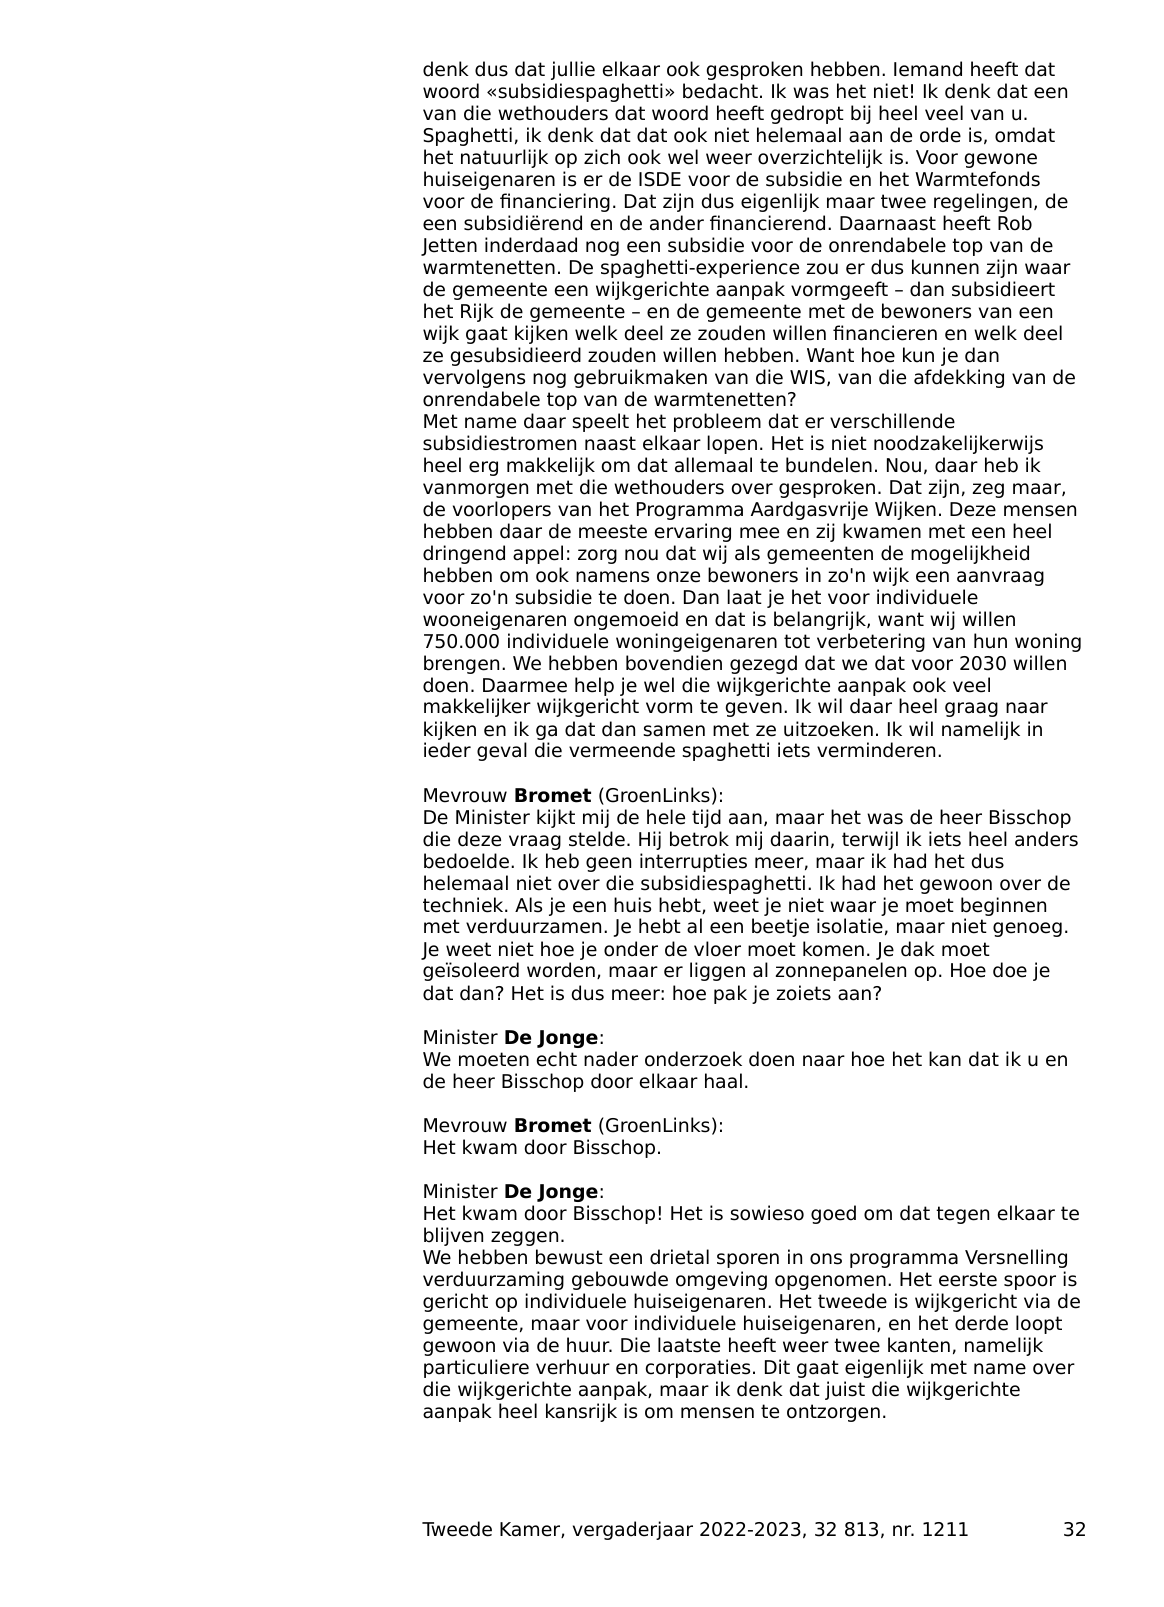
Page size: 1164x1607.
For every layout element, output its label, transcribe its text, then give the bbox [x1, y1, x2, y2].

text Mevrouw Bromet (GroenLinks): [422, 1115, 1087, 1137]
text Spaghetti, ik denk dat dat ook niet helemaal aan de orde is, omdat het natuurlijk op zich ook wel weer overzichtelijk is. Voor gewone huiseigenaren is er de ISDE voor de subsidie en het Warmtefonds voor de financiering. Dat zijn dus eigenlijk maar twee regelingen, de een subsidiërend en de ander financierend. Daarnaast heeft Rob Jetten inderdaad nog een subsidie voor de onrendabele top van de warmtenetten. De spaghetti-experience zou er dus kunnen zijn waar de gemeente een wijkgerichte aanpak vormgeeft – dan subsidieert het Rijk de gemeente – en de gemeente met de bewoners van een wijk gaat kijken welk deel ze zouden willen financieren en welk deel ze gesubsidieerd zouden willen hebben. Want hoe kun je dan vervolgens nog gebruikmaken van die WIS, van die afdekking van de onrendabele top van de warmtenetten? [422, 125, 1087, 411]
text De Minister kijkt mij de hele tijd aan, maar het was de heer Bisschop die deze vraag stelde. Hij betrok mij daarin, terwijl ik iets heel anders bedoelde. Ik heb geen interrupties meer, maar ik had het dus helemaal niet over die subsidiespaghetti. Ik had het gewoon over de techniek. Als je een huis hebt, weet je niet waar je moet beginnen met verduurzamen. Je hebt al een beetje isolatie, maar niet genoeg. Je weet niet hoe je onder de vloer moet komen. Je dak moet geïsoleerd worden, maar er liggen al zonnepanelen op. Hoe doe je dat dan? Het is dus meer: hoe pak je zoiets aan? [422, 807, 1087, 1004]
text denk dus dat jullie elkaar ook gesproken hebben. Iemand heeft dat woord «subsidiespaghetti» bedacht. Ik was het niet! Ik denk dat een van die wethouders dat woord heeft gedropt bij heel veel van u. [422, 59, 1087, 125]
text We hebben bewust een drietal sporen in ons programma Versnelling verduurzaming gebouwde omgeving opgenomen. Het eerste spoor is gericht op individuele huiseigenaren. Het tweede is wijkgericht via de gemeente, maar voor individuele huiseigenaren, en het derde loopt gewoon via de huur. Die laatste heeft weer twee kanten, namelijk particuliere verhuur en corporaties. Dit gaat eigenlijk met name over die wijkgerichte aanpak, maar ik denk dat juist die wijkgerichte aanpak heel kansrijk is om mensen te ontzorgen. [422, 1247, 1087, 1423]
text Mevrouw Bromet (GroenLinks): [422, 784, 1087, 807]
text Minister De Jonge: [422, 1027, 1087, 1048]
text Het kwam door Bisschop! Het is sowieso goed om dat tegen elkaar te blijven zeggen. [422, 1203, 1087, 1247]
text Met name daar speelt het probleem dat er verschillende subsidiestromen naast elkaar lopen. Het is niet noodzakelijkerwijs heel erg makkelijk om dat allemaal te bundelen. Nou, daar heb ik vanmorgen met die wethouders over gesproken. Dat zijn, zeg maar, de voorlopers van het Programma Aardgasvrije Wijken. Deze mensen hebben daar de meeste ervaring mee en zij kwamen met een heel dringend appel: zorg nou dat wij als gemeenten de mogelijkheid hebben om ook namens onze bewoners in zo'n wijk een aanvraag voor zo'n subsidie te doen. Dan laat je het voor individuele wooneigenaren ongemoeid en dat is belangrijk, want wij willen 750.000 individuele woningeigenaren tot verbetering van hun woning brengen. We hebben bovendien gezegd dat we dat voor 2030 willen doen. Daarmee help je wel die wijkgerichte aanpak ook veel makkelijker wijkgericht vorm te geven. Ik wil daar heel graag naar kijken en ik ga dat dan samen met ze uitzoeken. Ik wil namelijk in ieder geval die vermeende spaghetti iets verminderen. [422, 411, 1087, 762]
text Minister De Jonge: [422, 1181, 1087, 1203]
text Het kwam door Bisschop. [422, 1137, 1087, 1159]
text We moeten echt nader onderzoek doen naar hoe het kan dat ik u en de heer Bisschop door elkaar haal. [422, 1048, 1087, 1092]
